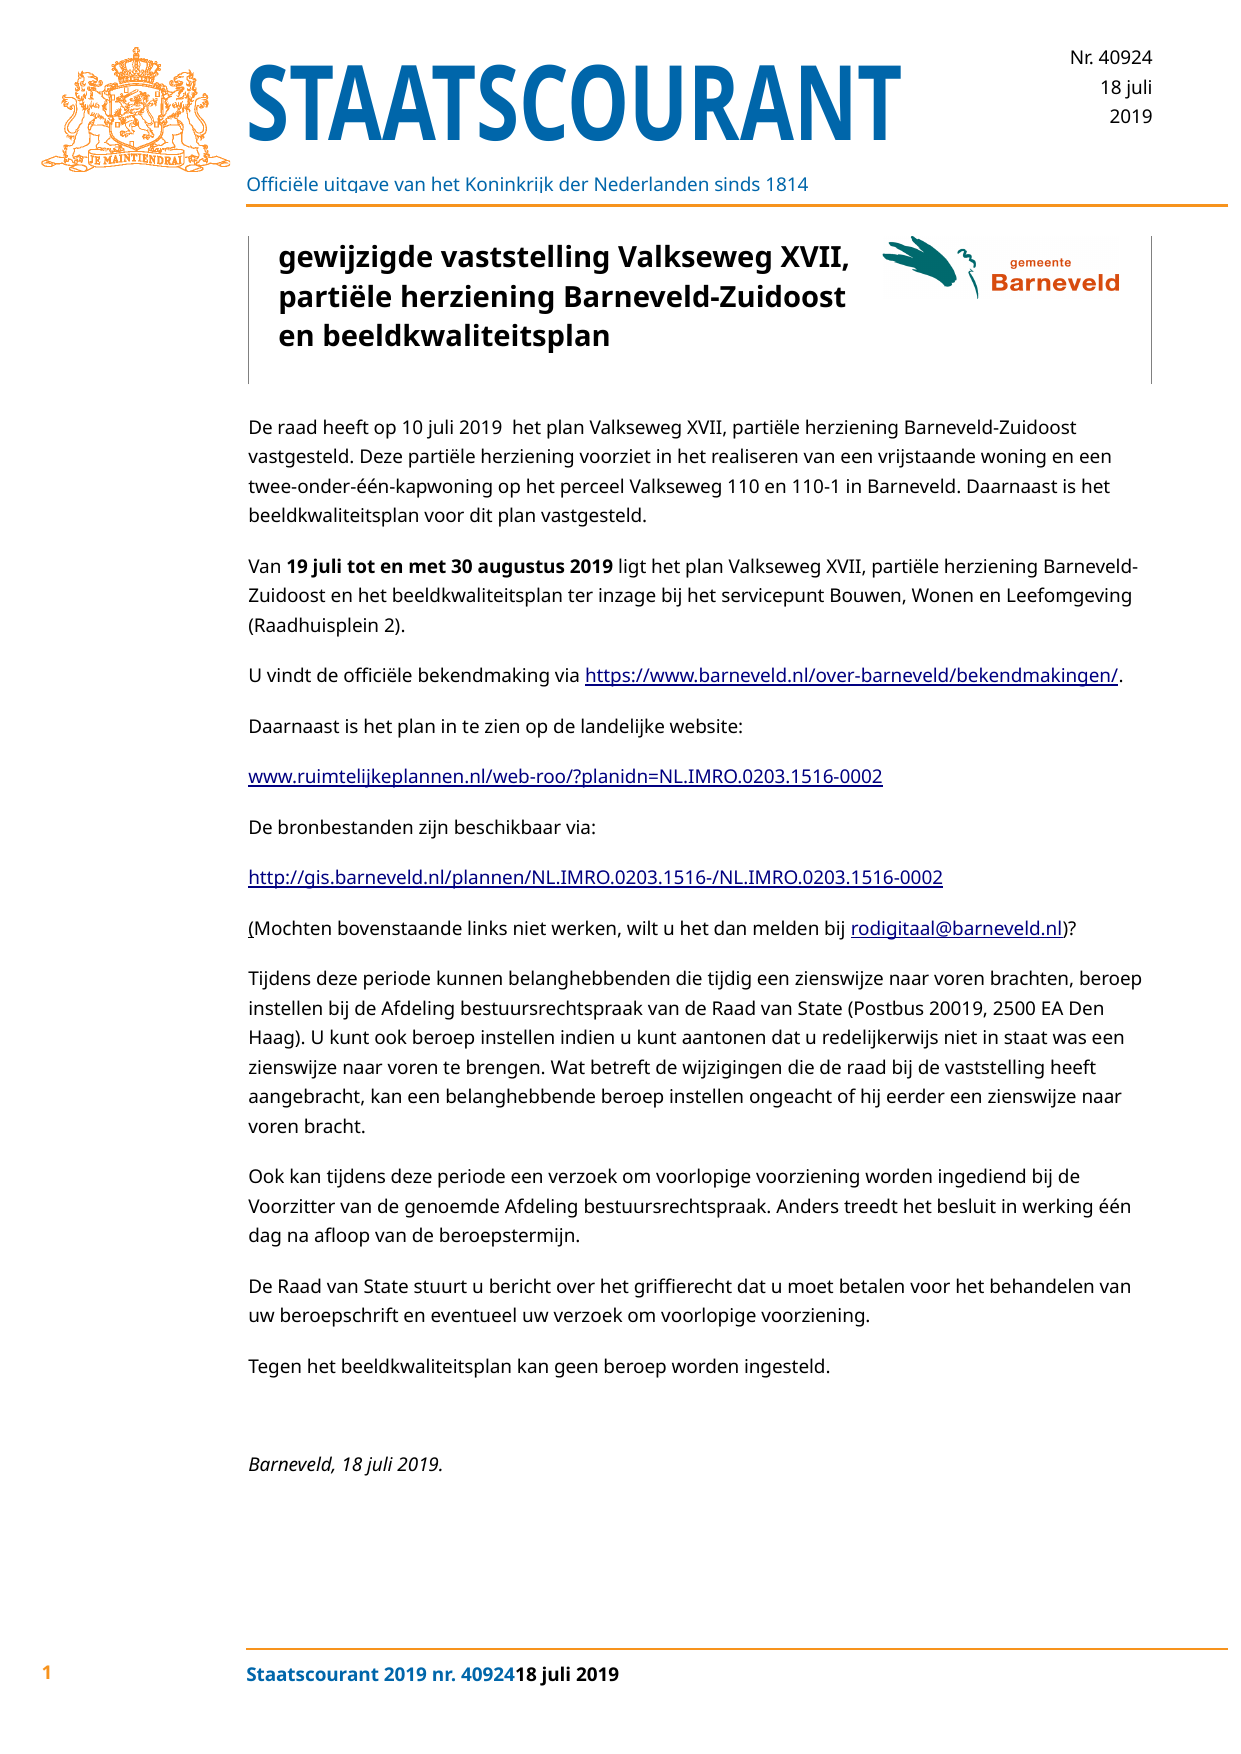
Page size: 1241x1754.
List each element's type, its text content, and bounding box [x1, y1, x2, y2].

text http://gis.barneveld.nl/plannen/NL.IMRO.0203.1516-/NL.IMRO.0203.1516-0002 [248, 864, 1152, 890]
text Van 19 juli tot en met 30 augustus 2019 ligt het plan Valkseweg XVII, partiële herziening Barneveld-Zuidoost en het beeldkwaliteitsplan ter inzage bij het servicepunt Bouwen, Wonen en Leefomgeving (Raadhuisplein 2). [248, 553, 1152, 638]
text www.ruimtelijkeplannen.nl/web-roo/?planidn=NL.IMRO.0203.1516-0002 [248, 763, 1152, 789]
text De bronbestanden zijn beschikbaar via: [248, 814, 1152, 840]
text Daarnaast is het plan in te zien op de landelijke website: [248, 713, 1152, 739]
text Tegen het beeldkwaliteitsplan kan geen beroep worden ingesteld. [248, 1353, 1152, 1379]
table_header gewijzigde vaststelling Valkseweg XVII, partiële herziening Barneveld-Zuidoost en beeldkwaliteitsplan [249, 236, 850, 384]
table_header [850, 236, 1151, 384]
text De Raad van State stuurt u bericht over het griffierecht dat u moet betalen voor het behandelen van uw beroepschrift en eventueel uw verzoek om voorlopige voorziening. [248, 1273, 1152, 1328]
text U vindt de officiële bekendmaking via https://www.barneveld.nl/over-barneveld/bekendmakingen/. [248, 663, 1152, 688]
text Tijdens deze periode kunnen belanghebbenden die tijdig een zienswijze naar voren brachten, beroep instellen bij de Afdeling bestuursrechtspraak van de Raad van State (Postbus 20019, 2500 EA Den Haag). U kunt ook beroep instellen indien u kunt aantonen dat u redelijkerwijs niet in staat was een zienswijze naar voren te brengen. Wat betreft de wijzigingen die de raad bij de vaststelling heeft aangebracht, kan een belanghebbende beroep instellen ongeacht of hij eerder een zienswijze naar voren bracht. [248, 965, 1152, 1139]
text (Mochten bovenstaande links niet werken, wilt u het dan melden bij rodigitaal@barneveld.nl)? [248, 915, 1152, 941]
picture [882, 236, 1119, 299]
text Ook kan tijdens deze periode een verzoek om voorlopige voorziening worden ingediend bij de Voorzitter van de genoemde Afdeling bestuursrechtspraak. Anders treedt het besluit in werking één dag na afloop van de beroepstermijn. [248, 1163, 1152, 1248]
picture [41, 47, 231, 172]
text De raad heeft op 10 juli 2019 het plan Valkseweg XVII, partiële herziening Barneveld-Zuidoost vastgesteld. Deze partiële herziening voorziet in het realiseren van een vrijstaande woning en een twee-onder-één-kapwoning op het perceel Valkseweg 110 en 110-1 in Barneveld. Daarnaast is het beeldkwaliteitsplan voor dit plan vastgesteld. [248, 414, 1152, 528]
text Barneveld, 18 juli 2019. [248, 1451, 1152, 1477]
